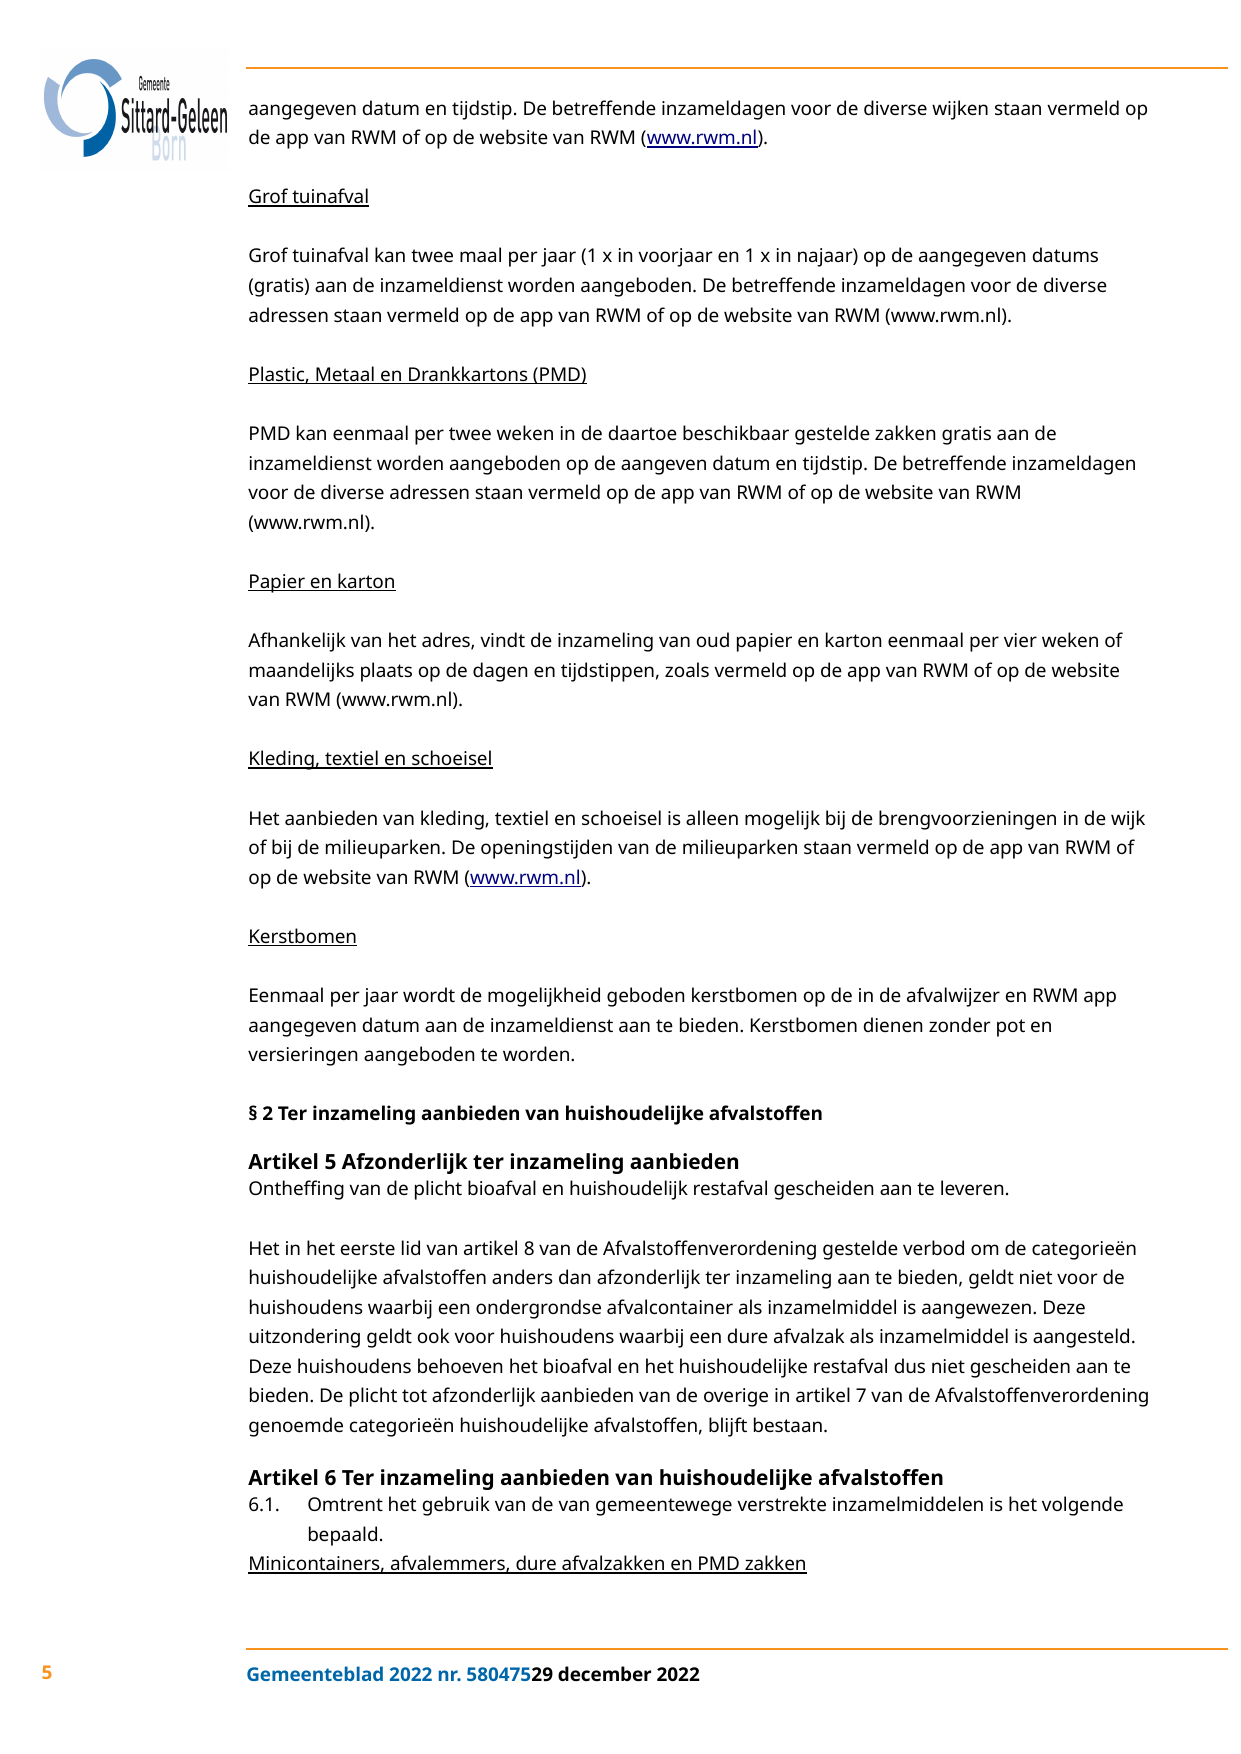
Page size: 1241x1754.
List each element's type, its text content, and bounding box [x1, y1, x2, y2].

text aangegeven datum en tijdstip. De betreffende inzameldagen voor de diverse wijken staan vermeld op de app van RWM of op de website van RWM (www.rwm.nl). [248, 95, 1152, 150]
text Eenmaal per jaar wordt de mogelijkheid geboden kerstbomen op de in de afvalwijzer en RWM app aangegeven datum aan de inzameldienst aan te bieden. Kerstbomen dienen zonder pot en versieringen aangeboden te worden. [248, 982, 1152, 1067]
text Grof tuinafval [248, 183, 1152, 209]
text Artikel 5 Afzonderlijk ter inzameling aanbieden [248, 1147, 1152, 1176]
picture [41, 47, 231, 172]
text PMD kan eenmaal per twee weken in de daartoe beschikbaar gestelde zakken gratis aan de inzameldienst worden aangeboden op de aangeven datum en tijdstip. De betreffende inzameldagen voor de diverse adressen staan vermeld op de app van RWM of op de website van RWM (www.rwm.nl). [248, 420, 1152, 535]
text § 2 Ter inzameling aanbieden van huishoudelijke afvalstoffen [248, 1101, 1152, 1126]
list Omtrent het gebruik van de van gemeentewege verstrekte inzamelmiddelen is het volgende bepaald. [248, 1491, 1152, 1546]
text Artikel 6 Ter inzameling aanbieden van huishoudelijke afvalstoffen [248, 1463, 1152, 1491]
text Plastic, Metaal en Drankkartons (PMD) [248, 361, 1152, 387]
text Afhankelijk van het adres, vindt de inzameling van oud papier en karton eenmaal per vier weken of maandelijks plaats op de dagen en tijdstippen, zoals vermeld op de app van RWM of op de website van RWM (www.rwm.nl). [248, 627, 1152, 712]
text Het aanbieden van kleding, textiel en schoeisel is alleen mogelijk bij de brengvoorzieningen in de wijk of bij de milieuparken. De openingstijden van de milieuparken staan vermeld op de app van RWM of op de website van RWM (www.rwm.nl). [248, 805, 1152, 890]
text Papier en karton [248, 568, 1152, 594]
text Ontheffing van de plicht bioafval en huishoudelijk restafval gescheiden aan te leveren. [248, 1176, 1152, 1201]
text Grof tuinafval kan twee maal per jaar (1 x in voorjaar en 1 x in najaar) op de aangegeven datums (gratis) aan de inzameldienst worden aangeboden. De betreffende inzameldagen voor de diverse adressen staan vermeld op de app van RWM of op de website van RWM (www.rwm.nl). [248, 243, 1152, 328]
text Het in het eerste lid van artikel 8 van de Afvalstoffenverordening gestelde verbod om de categorieën huishoudelijke afvalstoffen anders dan afzonderlijk ter inzameling aan te bieden, geldt niet voor de huishoudens waarbij een ondergrondse afvalcontainer als inzamelmiddel is aangewezen. Deze uitzondering geldt ook voor huishoudens waarbij een dure afvalzak als inzamelmiddel is aangesteld. Deze huishoudens behoeven het bioafval en het huishoudelijke restafval dus niet gescheiden aan te bieden. De plicht tot afzonderlijk aanbieden van de overige in artikel 7 van de Afvalstoffenverordening genoemde categorieën huishoudelijke afvalstoffen, blijft bestaan. [248, 1235, 1152, 1438]
text Minicontainers, afvalemmers, dure afvalzakken en PMD zakken [248, 1550, 1152, 1576]
text Kerstbomen [248, 923, 1152, 949]
text Kleding, textiel en schoeisel [248, 746, 1152, 771]
